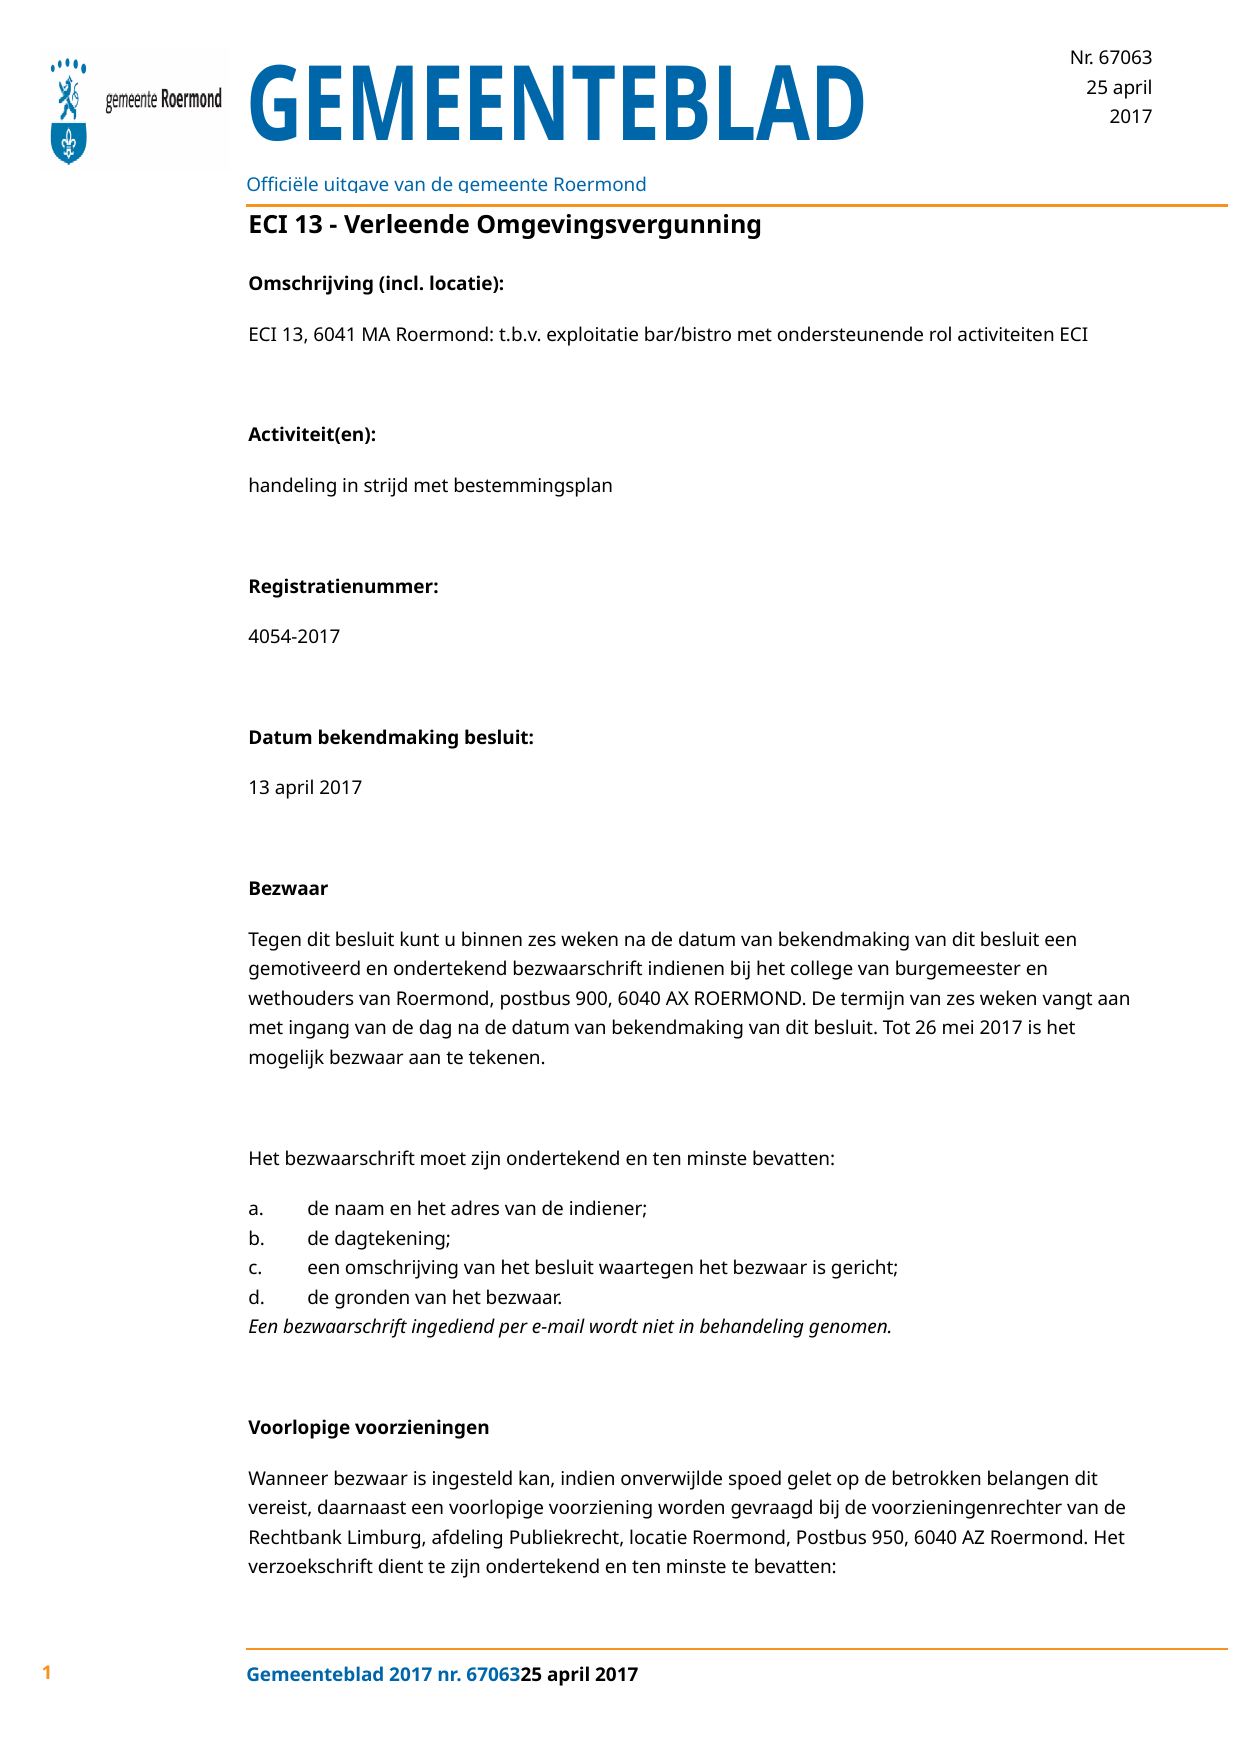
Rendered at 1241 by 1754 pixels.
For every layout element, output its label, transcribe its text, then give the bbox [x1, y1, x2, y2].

text Omschrijving (incl. locatie): [248, 270, 1152, 296]
text 13 april 2017 [248, 774, 1152, 800]
list een omschrijving van het besluit waartegen het bezwaar is gericht; [248, 1254, 1152, 1280]
picture [41, 47, 231, 172]
text ECI 13, 6041 MA Roermond: t.b.v. exploitatie bar/bistro met ondersteunende rol activiteiten ECI [248, 321, 1152, 346]
text 4054-2017 [248, 623, 1152, 649]
list de gronden van het bezwaar. [248, 1284, 1152, 1310]
text ECI 13 - Verleende Omgevingsvergunning [248, 207, 1152, 241]
text Activiteit(en): [248, 422, 1152, 447]
text Tegen dit besluit kunt u binnen zes weken na de datum van bekendmaking van dit besluit een gemotiveerd en ondertekend bezwaarschrift indienen bij het college van burgemeester en wethouders van Roermond, postbus 900, 6040 AX ROERMOND. De termijn van zes weken vangt aan met ingang van de dag na de datum van bekendmaking van dit besluit. Tot 26 mei 2017 is het mogelijk bezwaar aan te tekenen. [248, 926, 1152, 1070]
text Bezwaar [248, 875, 1152, 901]
text Wanneer bezwaar is ingesteld kan, indien onverwijlde spoed gelet op de betrokken belangen dit vereist, daarnaast een voorlopige voorziening worden gevraagd bij de voorzieningenrechter van de Rechtbank Limburg, afdeling Publiekrecht, locatie Roermond, Postbus 950, 6040 AZ Roermond. Het verzoekschrift dient te zijn ondertekend en ten minste te bevatten: [248, 1465, 1152, 1579]
text Voorlopige voorzieningen [248, 1414, 1152, 1440]
text Een bezwaarschrift ingediend per e-mail wordt niet in behandeling genomen. [248, 1314, 1152, 1339]
text Registratienummer: [248, 573, 1152, 598]
list de dagtekening; [248, 1225, 1152, 1251]
text Het bezwaarschrift moet zijn ondertekend en ten minste bevatten: [248, 1145, 1152, 1171]
text Datum bekendmaking besluit: [248, 724, 1152, 750]
text handeling in strijd met bestemmingsplan [248, 472, 1152, 498]
list de naam en het adres van de indiener; [248, 1195, 1152, 1221]
